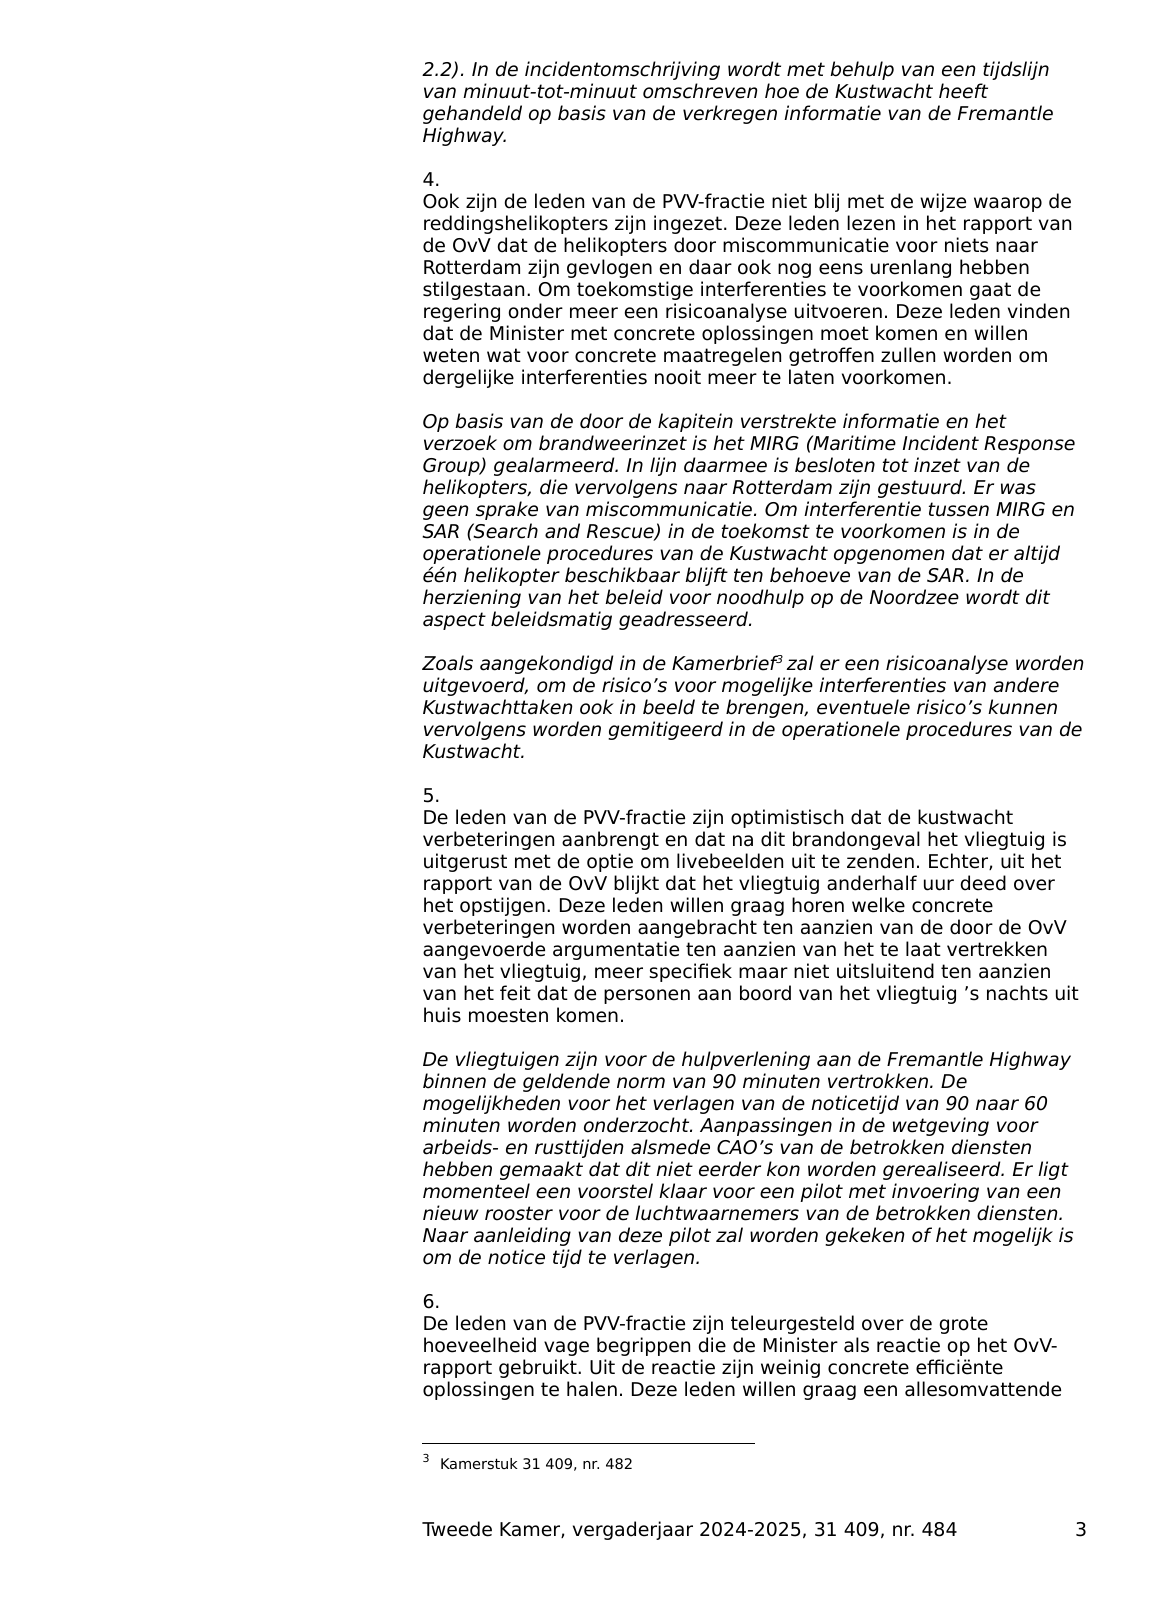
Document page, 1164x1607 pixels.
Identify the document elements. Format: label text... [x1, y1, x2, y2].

text Kamerstuk 31 409, nr. 482 [422, 1452, 1087, 1474]
text 6. [422, 1291, 1087, 1313]
text De leden van de PVV-fractie zijn optimistisch dat de kustwacht verbeteringen aanbrengt en dat na dit brandongeval het vliegtuig is uitgerust met de optie om livebeelden uit te zenden. Echter, uit het rapport van de OvV blijkt dat het vliegtuig anderhalf uur deed over het opstijgen. Deze leden willen graag horen welke concrete verbeteringen worden aangebracht ten aanzien van de door de OvV aangevoerde argumentatie ten aanzien van het te laat vertrekken van het vliegtuig, meer specifiek maar niet uitsluitend ten aanzien van het feit dat de personen aan boord van het vliegtuig ’s nachts uit huis moesten komen. [422, 807, 1087, 1027]
text Zoals aangekondigd in de Kamerbriefzal er een risicoanalyse worden uitgevoerd, om de risico’s voor mogelijke interferenties van andere Kustwachttaken ook in beeld te brengen, eventuele risico’s kunnen vervolgens worden gemitigeerd in de operationele procedures van de Kustwacht. [422, 653, 1087, 763]
text 5. [422, 785, 1087, 807]
text Op basis van de door de kapitein verstrekte informatie en het verzoek om brandweerinzet is het MIRG (Maritime Incident Response Group) gealarmeerd. In lijn daarmee is besloten tot inzet van de helikopters, die vervolgens naar Rotterdam zijn gestuurd. Er was geen sprake van miscommunicatie. Om interferentie tussen MIRG en SAR (Search and Rescue) in de toekomst te voorkomen is in de operationele procedures van de Kustwacht opgenomen dat er altijd één helikopter beschikbaar blijft ten behoeve van de SAR. In de herziening van het beleid voor noodhulp op de Noordzee wordt dit aspect beleidsmatig geadresseerd. [422, 411, 1087, 631]
text 2.2). In de incidentomschrijving wordt met behulp van een tijdslijn van minuut-tot-minuut omschreven hoe de Kustwacht heeft gehandeld op basis van de verkregen informatie van de Fremantle Highway. [422, 59, 1087, 147]
text Ook zijn de leden van de PVV-fractie niet blij met de wijze waarop de reddingshelikopters zijn ingezet. Deze leden lezen in het rapport van de OvV dat de helikopters door miscommunicatie voor niets naar Rotterdam zijn gevlogen en daar ook nog eens urenlang hebben stilgestaan. Om toekomstige interferenties te voorkomen gaat de regering onder meer een risicoanalyse uitvoeren. Deze leden vinden dat de Minister met concrete oplossingen moet komen en willen weten wat voor concrete maatregelen getroffen zullen worden om dergelijke interferenties nooit meer te laten voorkomen. [422, 191, 1087, 389]
text 4. [422, 169, 1087, 191]
text De vliegtuigen zijn voor de hulpverlening aan de Fremantle Highway binnen de geldende norm van 90 minuten vertrokken. De mogelijkheden voor het verlagen van de noticetijd van 90 naar 60 minuten worden onderzocht. Aanpassingen in de wetgeving voor arbeids- en rusttijden alsmede CAO’s van de betrokken diensten hebben gemaakt dat dit niet eerder kon worden gerealiseerd. Er ligt momenteel een voorstel klaar voor een pilot met invoering van een nieuw rooster voor de luchtwaarnemers van de betrokken diensten. Naar aanleiding van deze pilot zal worden gekeken of het mogelijk is om de notice tijd te verlagen. [422, 1049, 1087, 1269]
text De leden van de PVV-fractie zijn teleurgesteld over de grote hoeveelheid vage begrippen die de Minister als reactie op het OvV-rapport gebruikt. Uit de reactie zijn weinig concrete efficiënte oplossingen te halen. Deze leden willen graag een allesomvattende [422, 1313, 1087, 1401]
